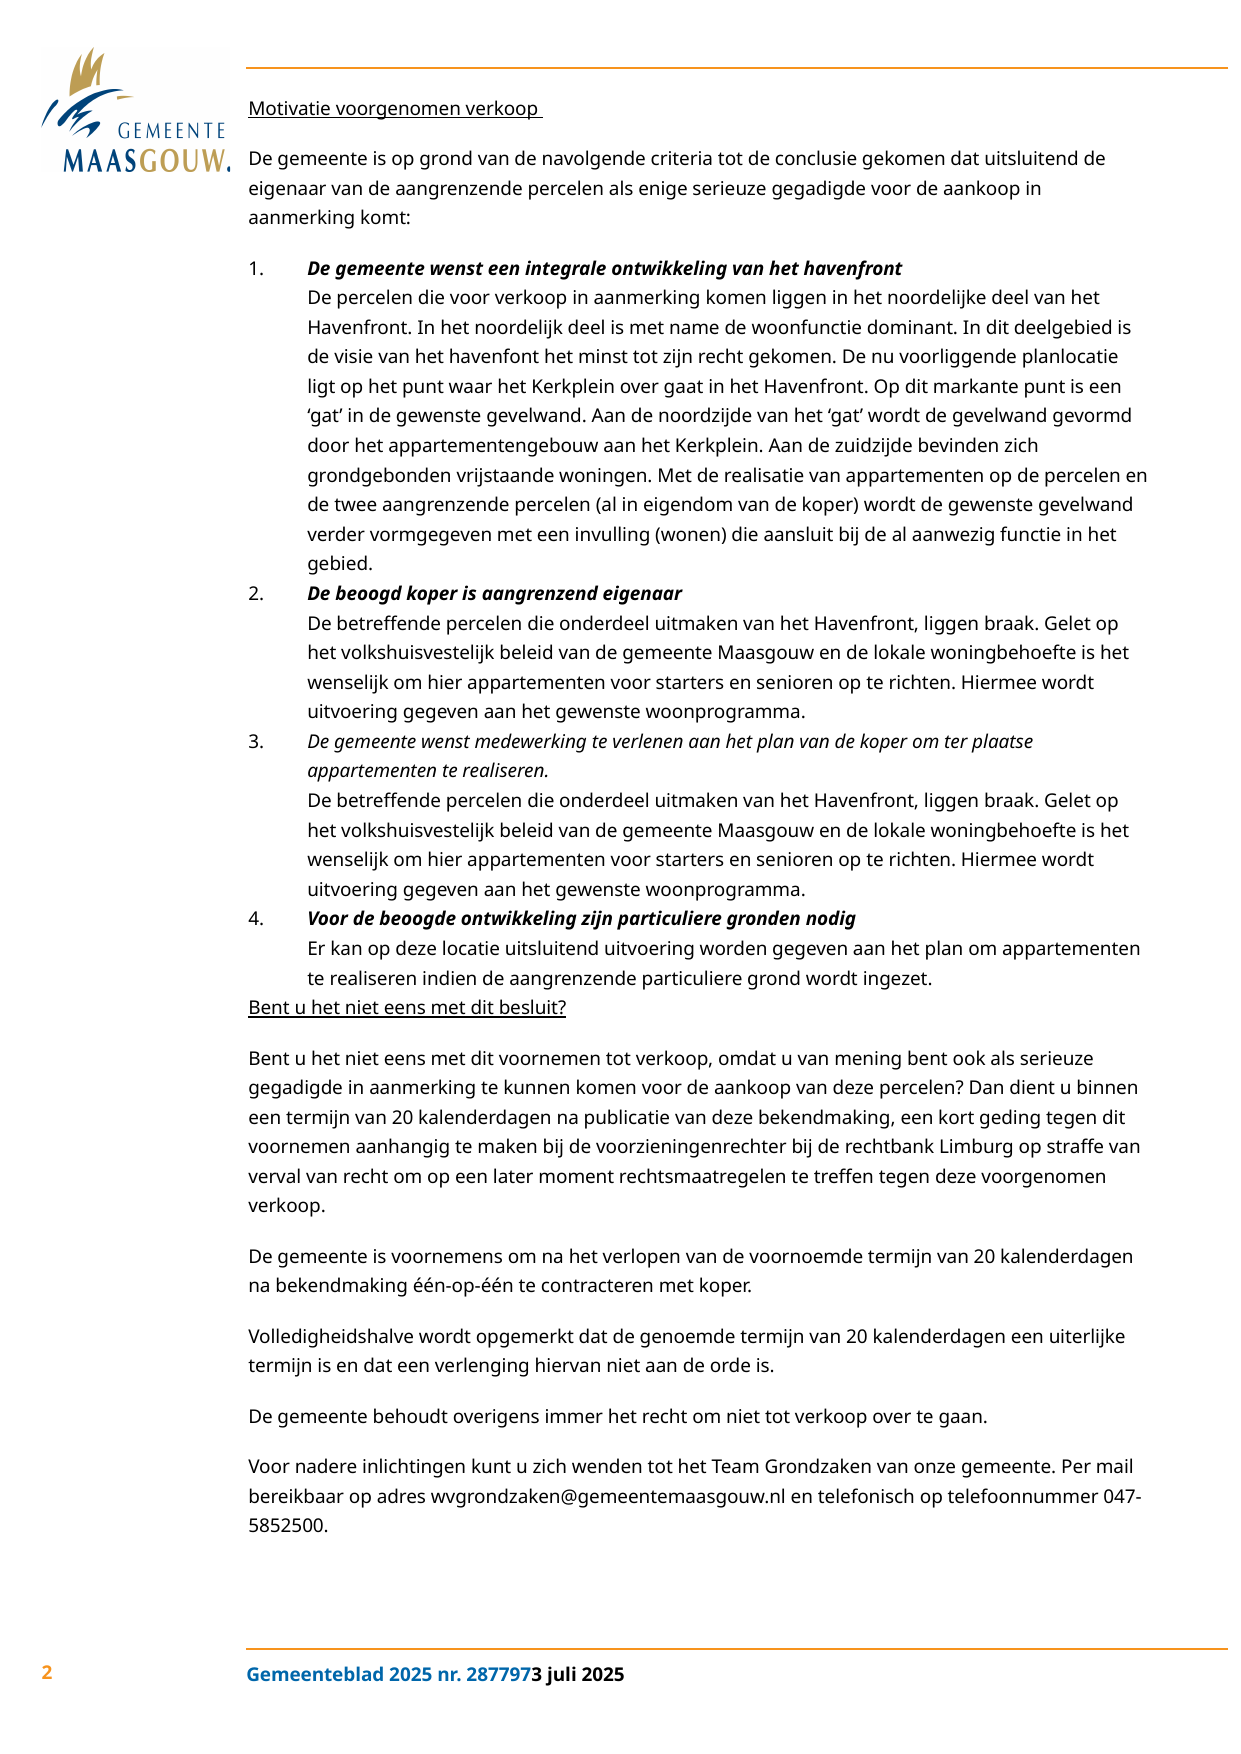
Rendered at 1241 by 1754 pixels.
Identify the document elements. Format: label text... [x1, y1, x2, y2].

list De beoogd koper is aangrenzend eigenaar [248, 580, 1152, 606]
list Er kan op deze locatie uitsluitend uitvoering worden gegeven aan het plan om appartementen te realiseren indien de aangrenzende particuliere grond wordt ingezet. [248, 935, 1152, 991]
text De gemeente is op grond van de navolgende criteria tot de conclusie gekomen dat uitsluitend de eigenaar van de aangrenzende percelen als enige serieuze gegadigde voor de aankoop in aanmerking komt: [248, 145, 1152, 230]
text Voor nadere inlichtingen kunt u zich wenden tot het Team Grondzaken van onze gemeente. Per mail bereikbaar op adres wvgrondzaken@gemeentemaasgouw.nl en telefonisch op telefoonnummer 047-5852500. [248, 1453, 1152, 1538]
list De percelen die voor verkoop in aanmerking komen liggen in het noordelijke deel van het Havenfront. In het noordelijk deel is met name de woonfunctie dominant. In dit deelgebied is de visie van het havenfont het minst tot zijn recht gekomen. De nu voorliggende planlocatie ligt op het punt waar het Kerkplein over gaat in het Havenfront. Op dit markante punt is een ‘gat’ in de gewenste gevelwand. Aan de noordzijde van het ‘gat’ wordt de gevelwand gevormd door het appartementengebouw aan het Kerkplein. Aan de zuidzijde bevinden zich grondgebonden vrijstaande woningen. Met de realisatie van appartementen op de percelen en de twee aangrenzende percelen (al in eigendom van de koper) wordt de gewenste gevelwand verder vormgegeven met een invulling (wonen) die aansluit bij de al aanwezig functie in het gebied. [248, 284, 1152, 576]
list Voor de beoogde ontwikkeling zijn particuliere gronden nodig [248, 906, 1152, 931]
list De gemeente wenst een integrale ontwikkeling van het havenfront [248, 255, 1152, 281]
list De betreffende percelen die onderdeel uitmaken van het Havenfront, liggen braak. Gelet op het volkshuisvestelijk beleid van de gemeente Maasgouw en de lokale woningbehoefte is het wenselijk om hier appartementen voor starters en senioren op te richten. Hiermee wordt uitvoering gegeven aan het gewenste woonprogramma. [248, 610, 1152, 724]
picture [41, 47, 231, 172]
text Bent u het niet eens met dit voornemen tot verkoop, omdat u van mening bent ook als serieuze gegadigde in aanmerking te kunnen komen voor de aankoop van deze percelen? Dan dient u binnen een termijn van 20 kalenderdagen na publicatie van deze bekendmaking, een kort geding tegen dit voornemen aanhangig te maken bij de voorzieningenrechter bij de rechtbank Limburg op straffe van verval van recht om op een later moment rechtsmaatregelen te treffen tegen deze voorgenomen verkoop. [248, 1045, 1152, 1218]
text De gemeente behoudt overigens immer het recht om niet tot verkoop over te gaan. [248, 1403, 1152, 1429]
text Volledigheidshalve wordt opgemerkt dat de genoemde termijn van 20 kalenderdagen een uiterlijke termijn is en dat een verlenging hiervan niet aan de orde is. [248, 1323, 1152, 1378]
text Motivatie voorgenomen verkoop [248, 95, 1152, 121]
list De gemeente wenst medewerking te verlenen aan het plan van de koper om ter plaatse appartementen te realiseren. [248, 728, 1152, 783]
list De betreffende percelen die onderdeel uitmaken van het Havenfront, liggen braak. Gelet op het volkshuisvestelijk beleid van de gemeente Maasgouw en de lokale woningbehoefte is het wenselijk om hier appartementen voor starters en senioren op te richten. Hiermee wordt uitvoering gegeven aan het gewenste woonprogramma. [248, 787, 1152, 902]
text Bent u het niet eens met dit besluit? [248, 994, 1152, 1020]
text De gemeente is voornemens om na het verlopen van de voornoemde termijn van 20 kalenderdagen na bekendmaking één-op-één te contracteren met koper. [248, 1243, 1152, 1298]
